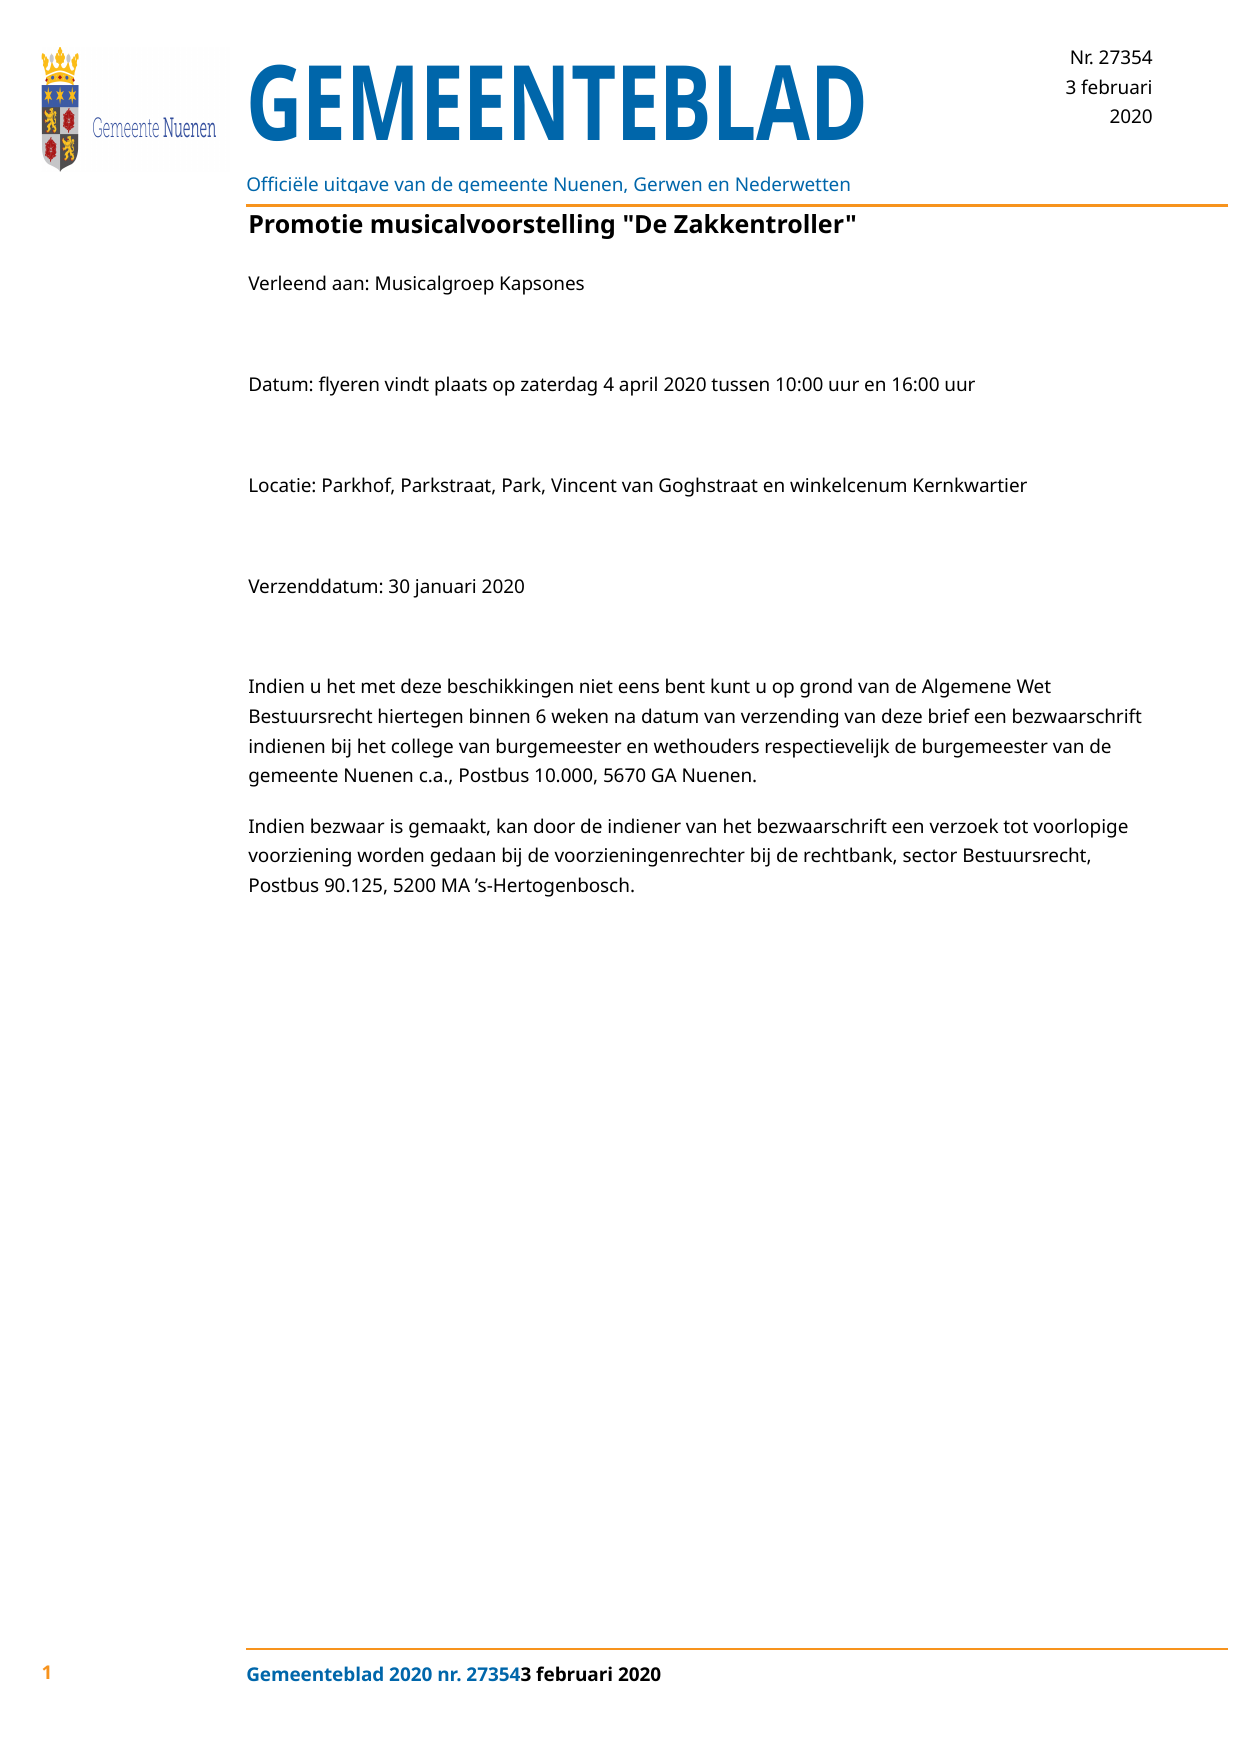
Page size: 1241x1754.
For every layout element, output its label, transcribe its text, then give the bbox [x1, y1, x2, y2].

text Indien u het met deze beschikkingen niet eens bent kunt u op grond van de Algemene Wet Bestuursrecht hiertegen binnen 6 weken na datum van verzending van deze brief een bezwaarschrift indienen bij het college van burgemeester en wethouders respectievelijk de burgemeester van de gemeente Nuenen c.a., Postbus 10.000, 5670 GA Nuenen. [248, 674, 1152, 788]
text Verleend aan: Musicalgroep Kapsones [248, 270, 1152, 296]
text Locatie: Parkhof, Parkstraat, Park, Vincent van Goghstraat en winkelcenum Kernkwartier [248, 472, 1152, 498]
text Indien bezwaar is gemaakt, kan door de indiener van het bezwaarschrift een verzoek tot voorlopige voorziening worden gedaan bij de voorzieningenrechter bij de rechtbank, sector Bestuursrecht, Postbus 90.125, 5200 MA ’s-Hertogenbosch. [248, 813, 1152, 898]
picture [41, 47, 231, 172]
text Datum: flyeren vindt plaats op zaterdag 4 april 2020 tussen 10:00 uur en 16:00 uur [248, 371, 1152, 397]
text Promotie musicalvoorstelling "De Zakkentroller" [248, 207, 1152, 241]
text Verzenddatum: 30 januari 2020 [248, 573, 1152, 598]
